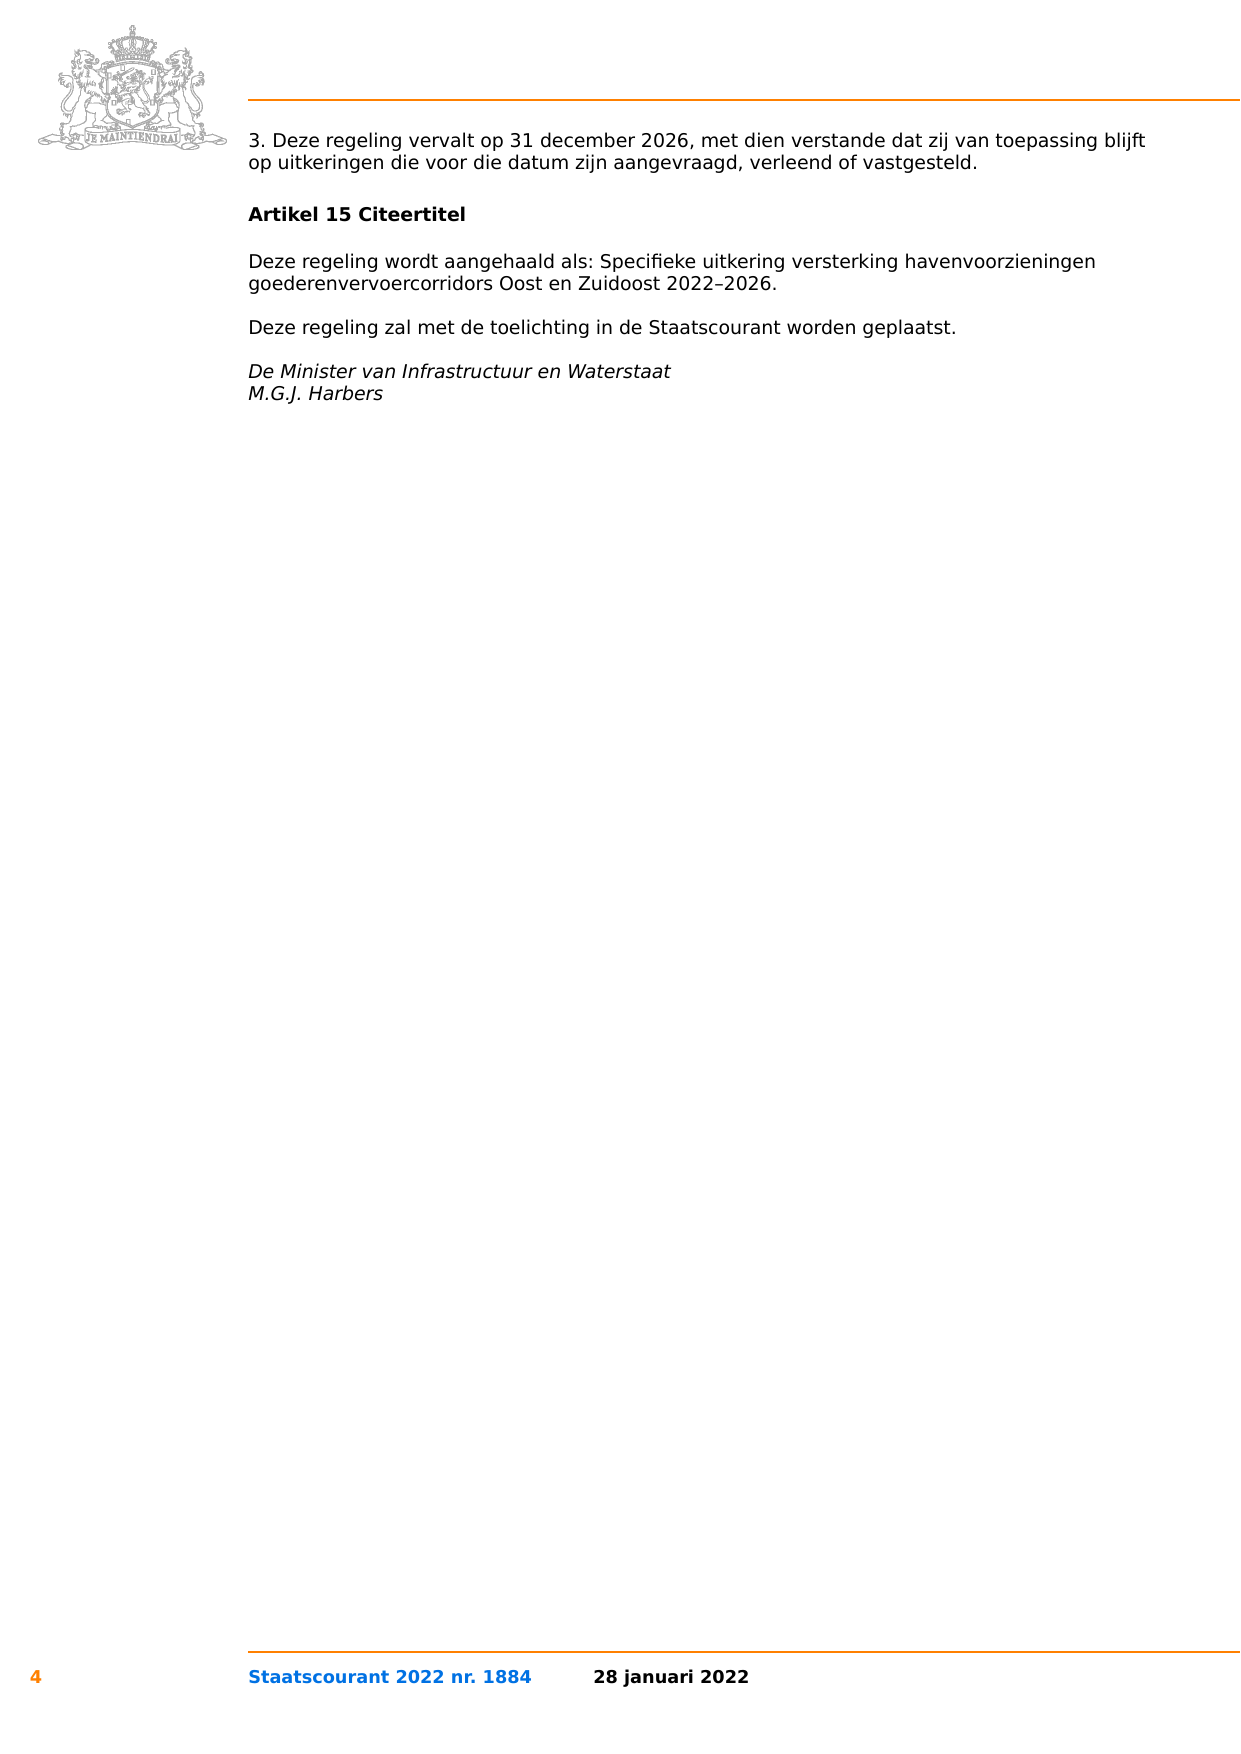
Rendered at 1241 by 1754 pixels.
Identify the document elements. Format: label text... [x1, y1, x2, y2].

text De Minister van Infrastructuur en Waterstaat M.G.J. Harbers [248, 361, 1163, 404]
picture [38, 25, 227, 150]
subtitle Artikel 15 Citeertitel [248, 204, 1163, 226]
text Deze regeling wordt aangehaald als: Specifieke uitkering versterking havenvoorzieningen goederenvervoercorridors Oost en Zuidoost 2022–2026. [248, 251, 1163, 295]
text Deze regeling zal met de toelichting in de Staatscourant worden geplaatst. [248, 317, 1163, 339]
text 3. Deze regeling vervalt op 31 december 2026, met dien verstande dat zij van toepassing blijft op uitkeringen die voor die datum zijn aangevraagd, verleend of vastgesteld. [248, 130, 1163, 174]
